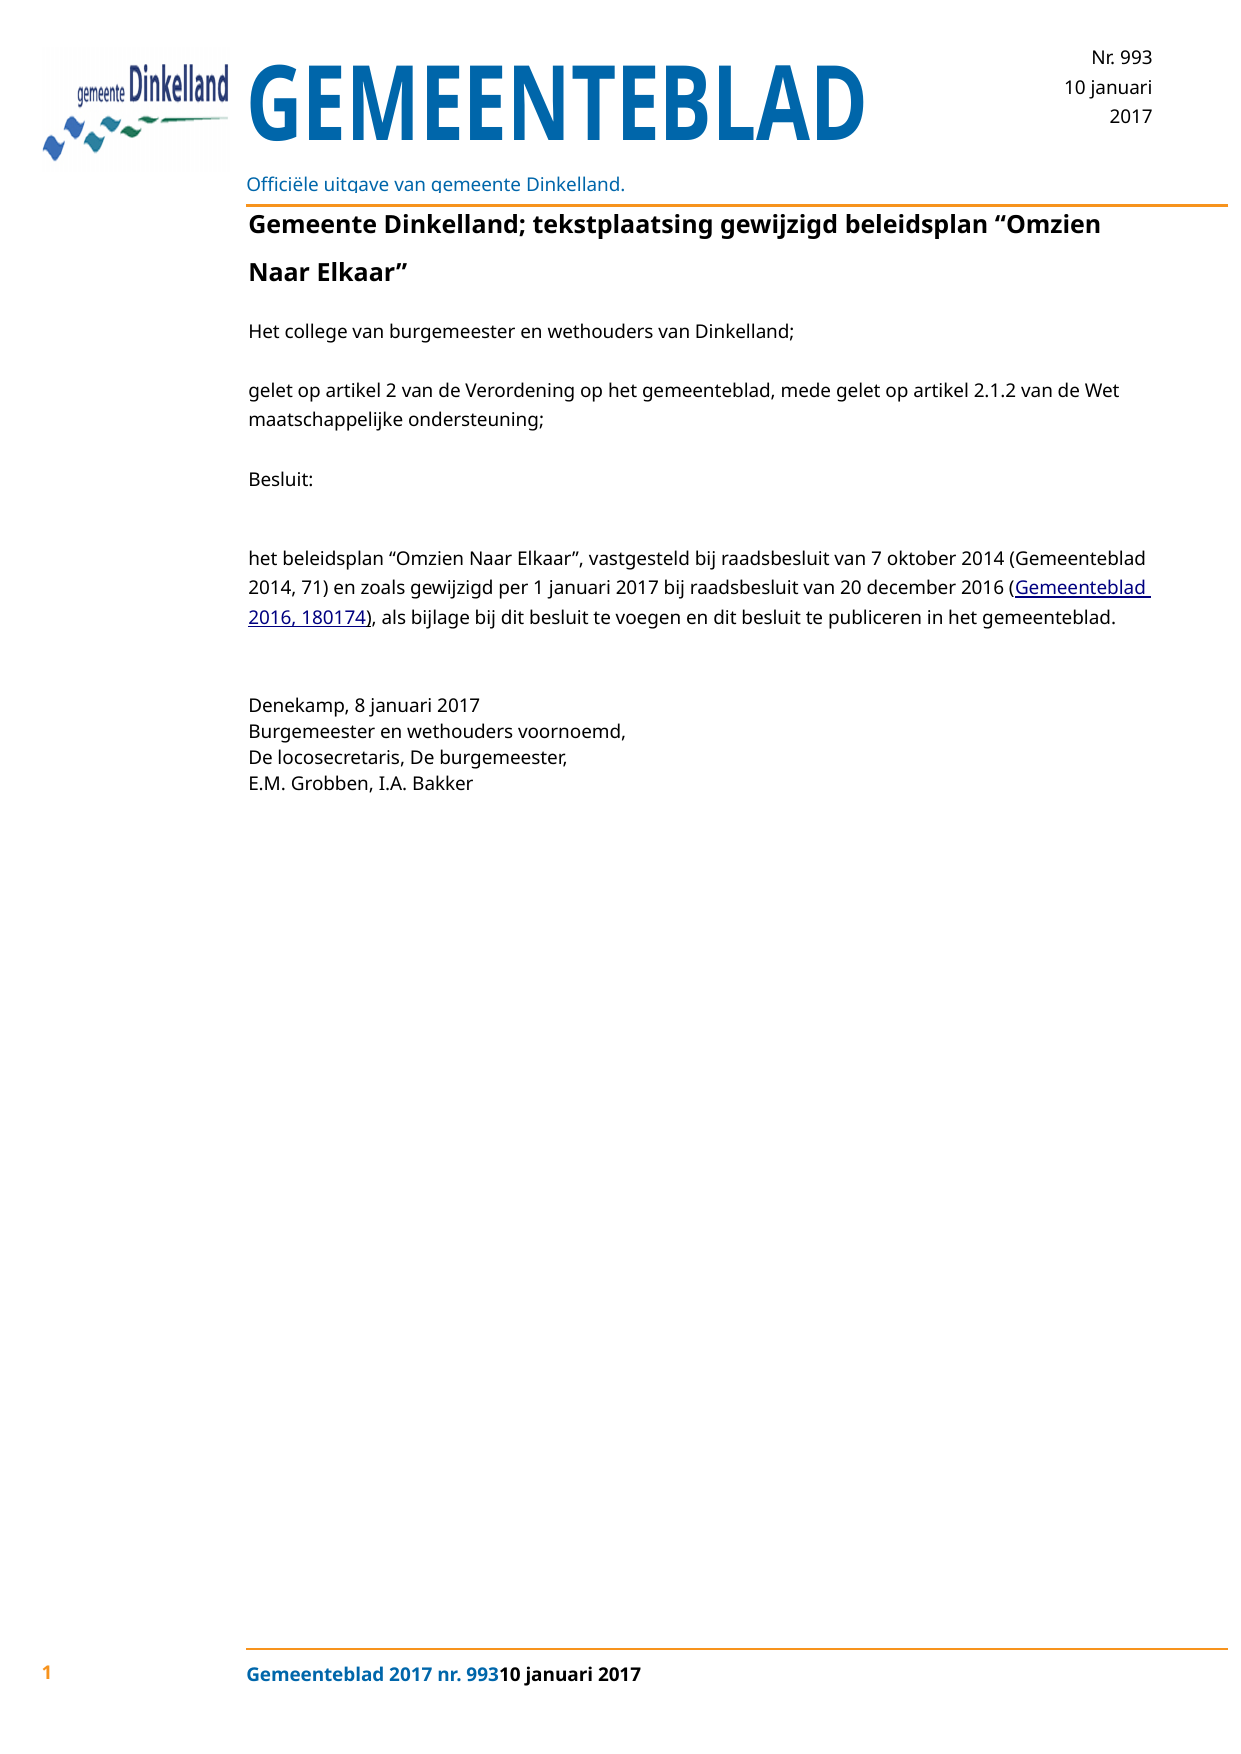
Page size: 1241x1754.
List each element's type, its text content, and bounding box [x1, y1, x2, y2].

text E.M. Grobben, I.A. Bakker [248, 770, 1152, 796]
text Denekamp, 8 januari 2017 [248, 693, 1152, 718]
text het beleidsplan “Omzien Naar Elkaar”, vastgesteld bij raadsbesluit van 7 oktober 2014 (Gemeenteblad 2014, 71) en zoals gewijzigd per 1 januari 2017 bij raadsbesluit van 20 december 2016 (Gemeenteblad 2016, 180174), als bijlage bij dit besluit te voegen en dit besluit te publiceren in het gemeenteblad. [248, 545, 1152, 629]
text gelet op artikel 2 van de Verordening op het gemeenteblad, mede gelet op artikel 2.1.2 van de Wet maatschappelijke ondersteuning; [248, 377, 1152, 432]
text Gemeente Dinkelland; tekstplaatsing gewijzigd beleidsplan “Omzien Naar Elkaar” [248, 207, 1152, 288]
picture [41, 47, 231, 172]
text Besluit: [248, 466, 1152, 492]
text Burgemeester en wethouders voornoemd, [248, 718, 1152, 744]
text De locosecretaris, De burgemeester, [248, 744, 1152, 770]
text Het college van burgemeester en wethouders van Dinkelland; [248, 318, 1152, 344]
